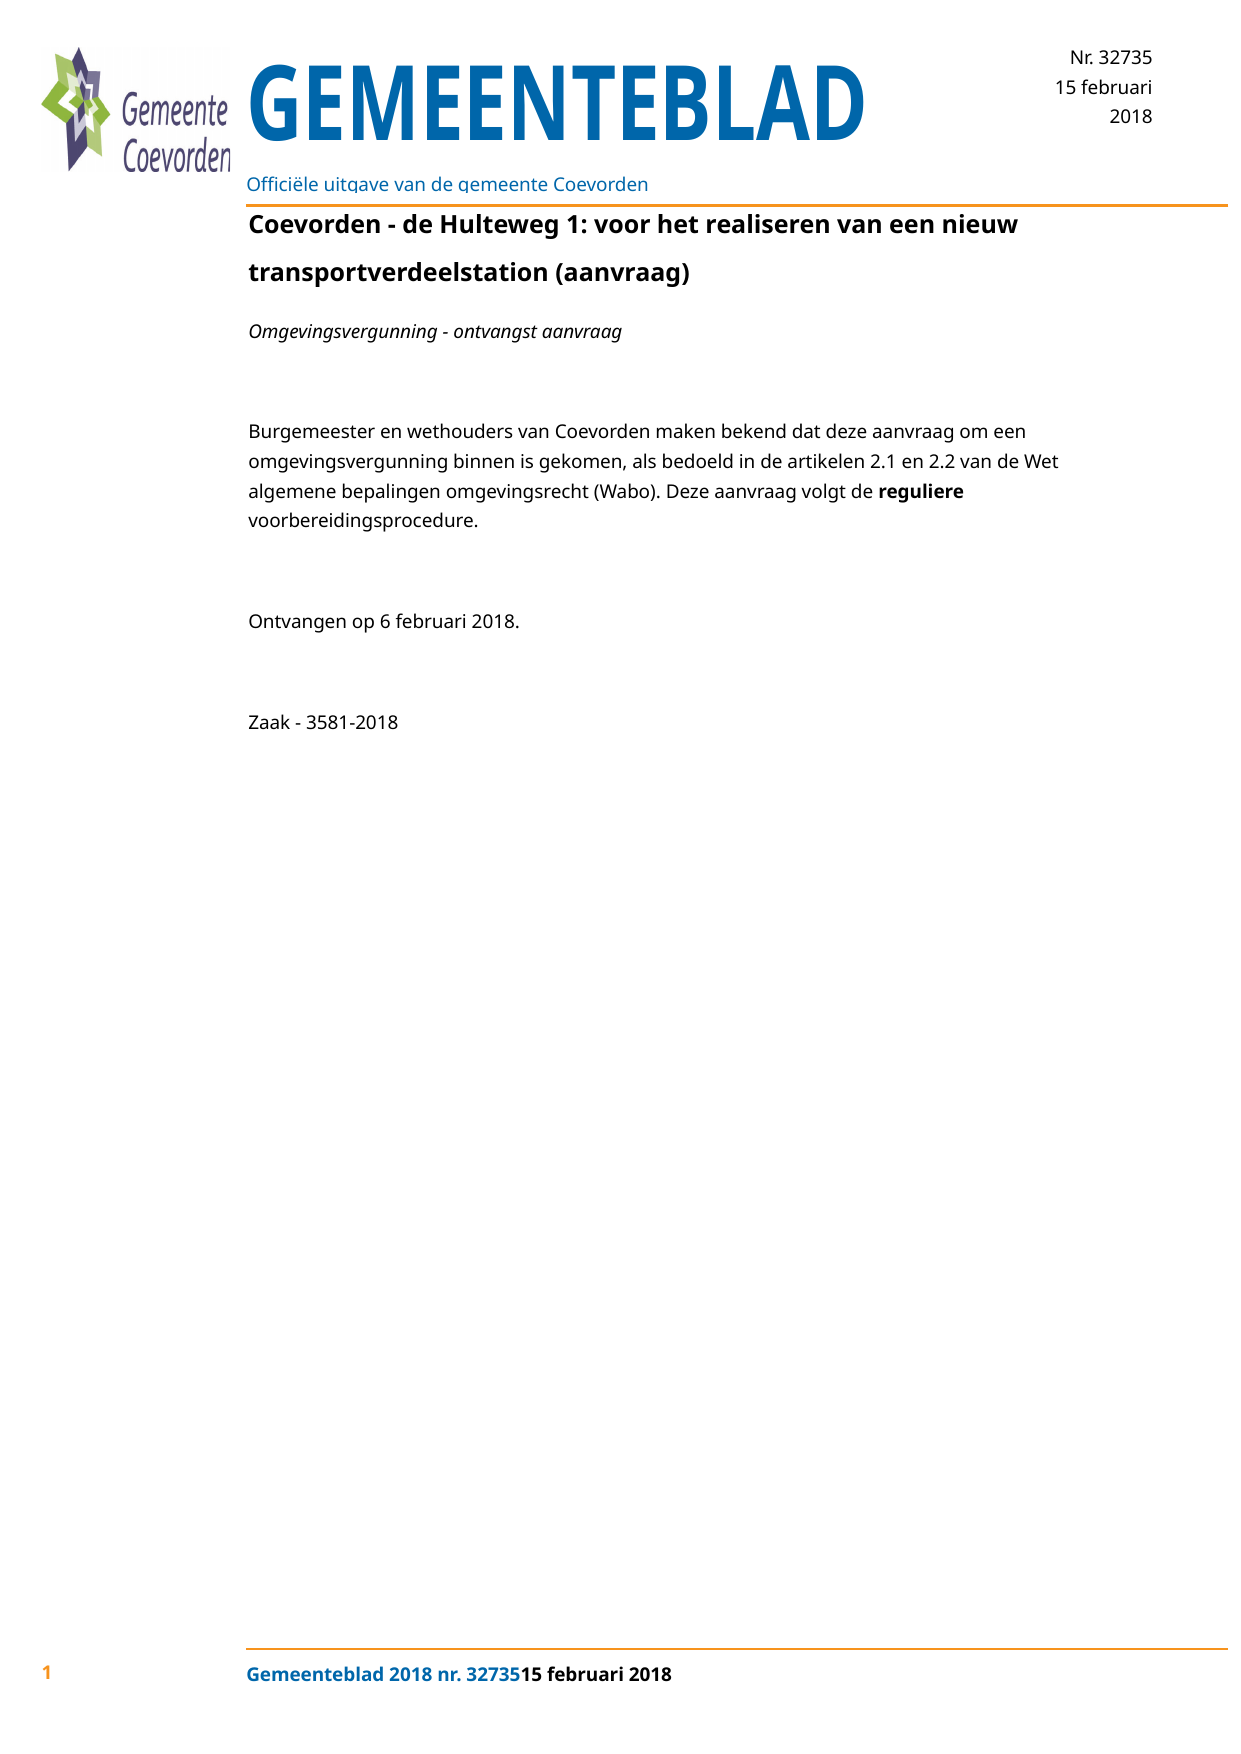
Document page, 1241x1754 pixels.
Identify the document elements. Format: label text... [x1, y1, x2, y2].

text Ontvangen op 6 februari 2018. [248, 608, 1152, 634]
text Zaak - 3581-2018 [248, 709, 1152, 735]
text Omgevingsvergunning - ontvangst aanvraag [248, 318, 1152, 344]
text Coevorden - de Hulteweg 1: voor het realiseren van een nieuw transportverdeelstation (aanvraag) [248, 207, 1152, 288]
text Burgemeester en wethouders van Coevorden maken bekend dat deze aanvraag om een omgevingsvergunning binnen is gekomen, als bedoeld in de artikelen 2.1 en 2.2 van de Wet algemene bepalingen omgevingsrecht (Wabo). Deze aanvraag volgt de reguliere voorbereidingsprocedure. [248, 419, 1152, 533]
picture [41, 47, 231, 172]
